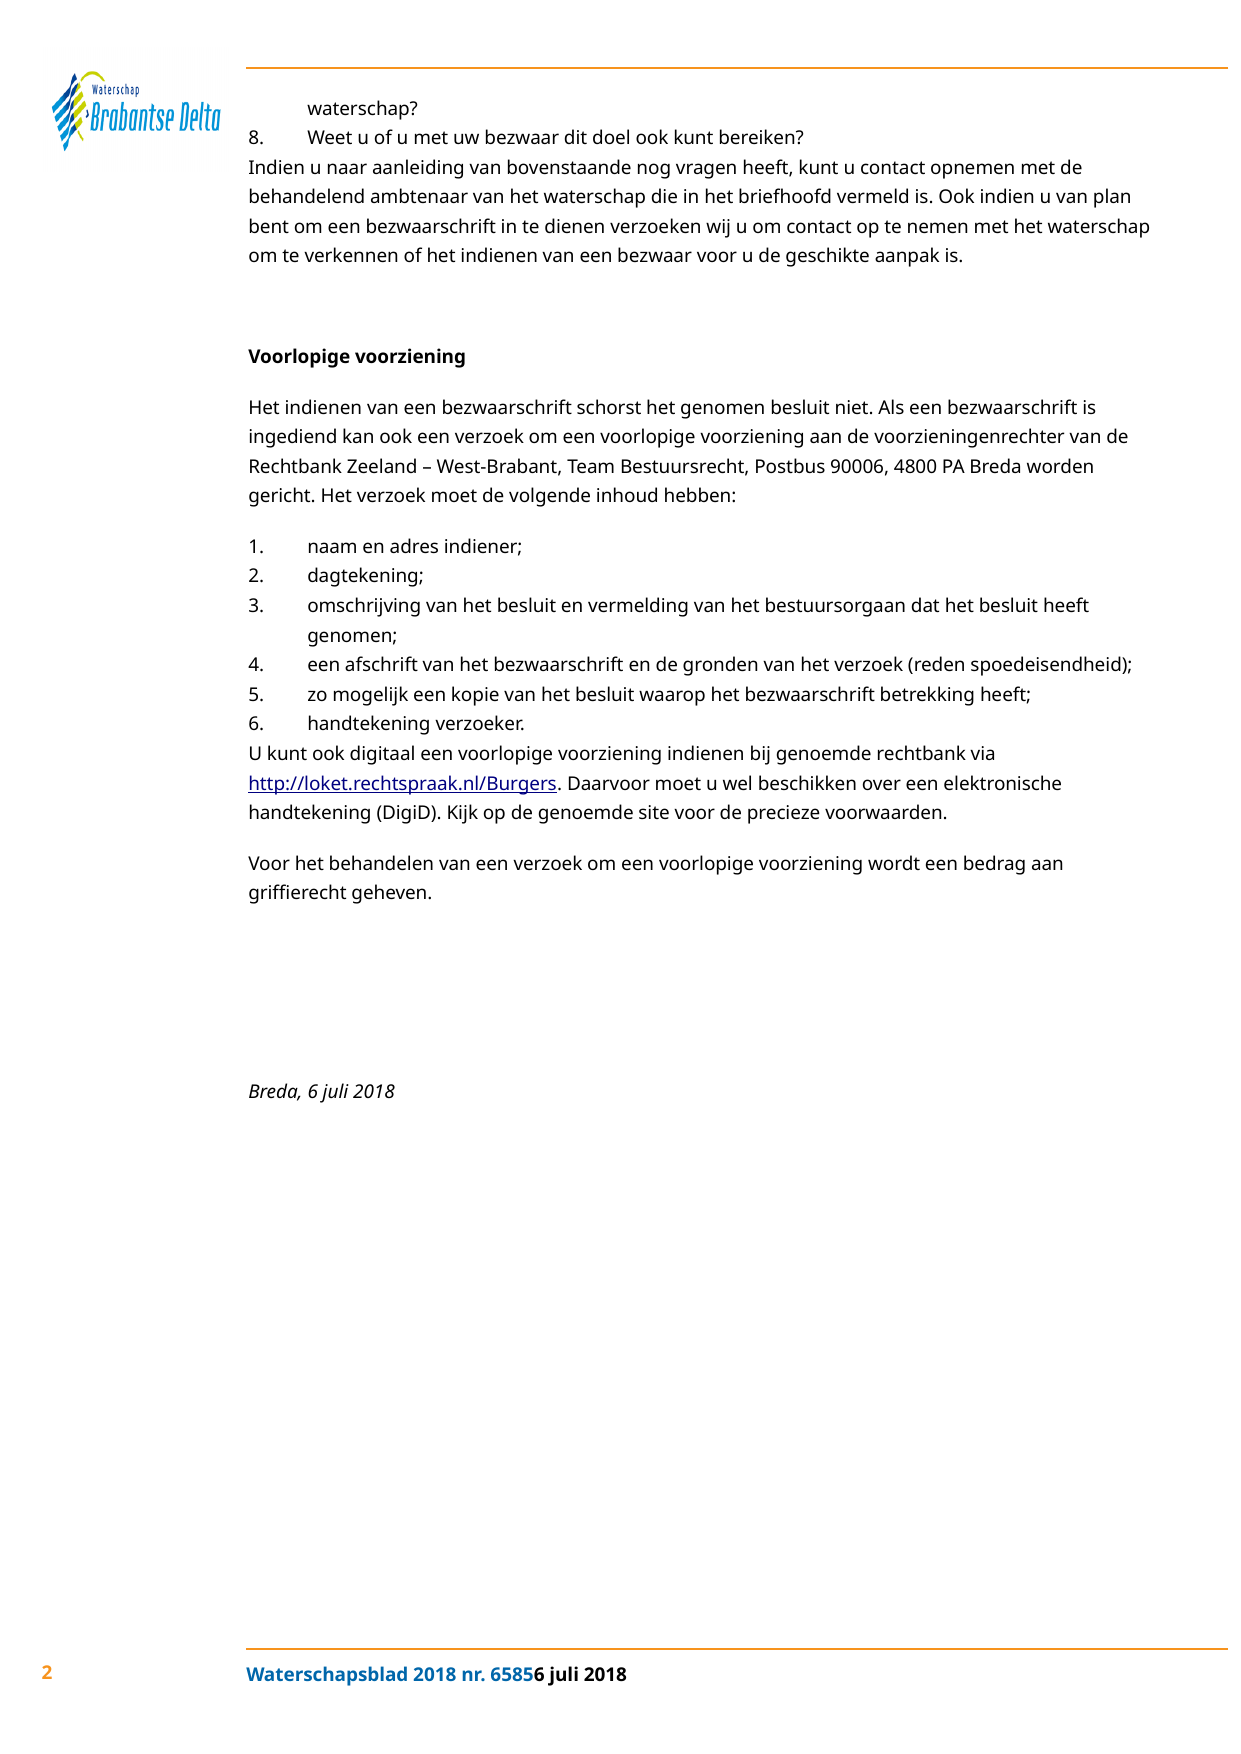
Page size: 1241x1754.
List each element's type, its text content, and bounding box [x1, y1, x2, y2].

text Voor het behandelen van een verzoek om een voorlopige voorziening wordt een bedrag aan griffierecht geheven. [248, 850, 1152, 905]
list een afschrift van het bezwaarschrift en de gronden van het verzoek (reden spoedeisendheid); [248, 651, 1152, 677]
text Het indienen van een bezwaarschrift schorst het genomen besluit niet. Als een bezwaarschrift is ingediend kan ook een verzoek om een voorlopige voorziening aan de voorzieningenrechter van de Rechtbank Zeeland – West-Brabant, Team Bestuursrecht, Postbus 90006, 4800 PA Breda worden gericht. Het verzoek moet de volgende inhoud hebben: [248, 394, 1152, 508]
text U kunt ook digitaal een voorlopige voorziening indienen bij genoemde rechtbank via http://loket.rechtspraak.nl/Burgers. Daarvoor moet u wel beschikken over een elektronische handtekening (DigiD). Kijk op de genoemde site voor de precieze voorwaarden. [248, 740, 1152, 825]
list omschrijving van het besluit en vermelding van het bestuursorgaan dat het besluit heeft genomen; [248, 592, 1152, 648]
list handtekening verzoeker. [248, 711, 1152, 736]
list waterschap? [248, 95, 1152, 121]
picture [41, 47, 231, 172]
list naam en adres indiener; [248, 533, 1152, 559]
text Indien u naar aanleiding van bovenstaande nog vragen heeft, kunt u contact opnemen met de behandelend ambtenaar van het waterschap die in het briefhoofd vermeld is. Ook indien u van plan bent om een bezwaarschrift in te dienen verzoeken wij u om contact op te nemen met het waterschap om te verkennen of het indienen van een bezwaar voor u de geschikte aanpak is. [248, 154, 1152, 268]
text Voorlopige voorziening [248, 343, 1152, 369]
list dagtekening; [248, 563, 1152, 588]
list Weet u of u met uw bezwaar dit doel ook kunt bereiken? [248, 124, 1152, 150]
list zo mogelijk een kopie van het besluit waarop het bezwaarschrift betrekking heeft; [248, 681, 1152, 707]
text Breda, 6 juli 2018 [248, 1078, 1152, 1104]
